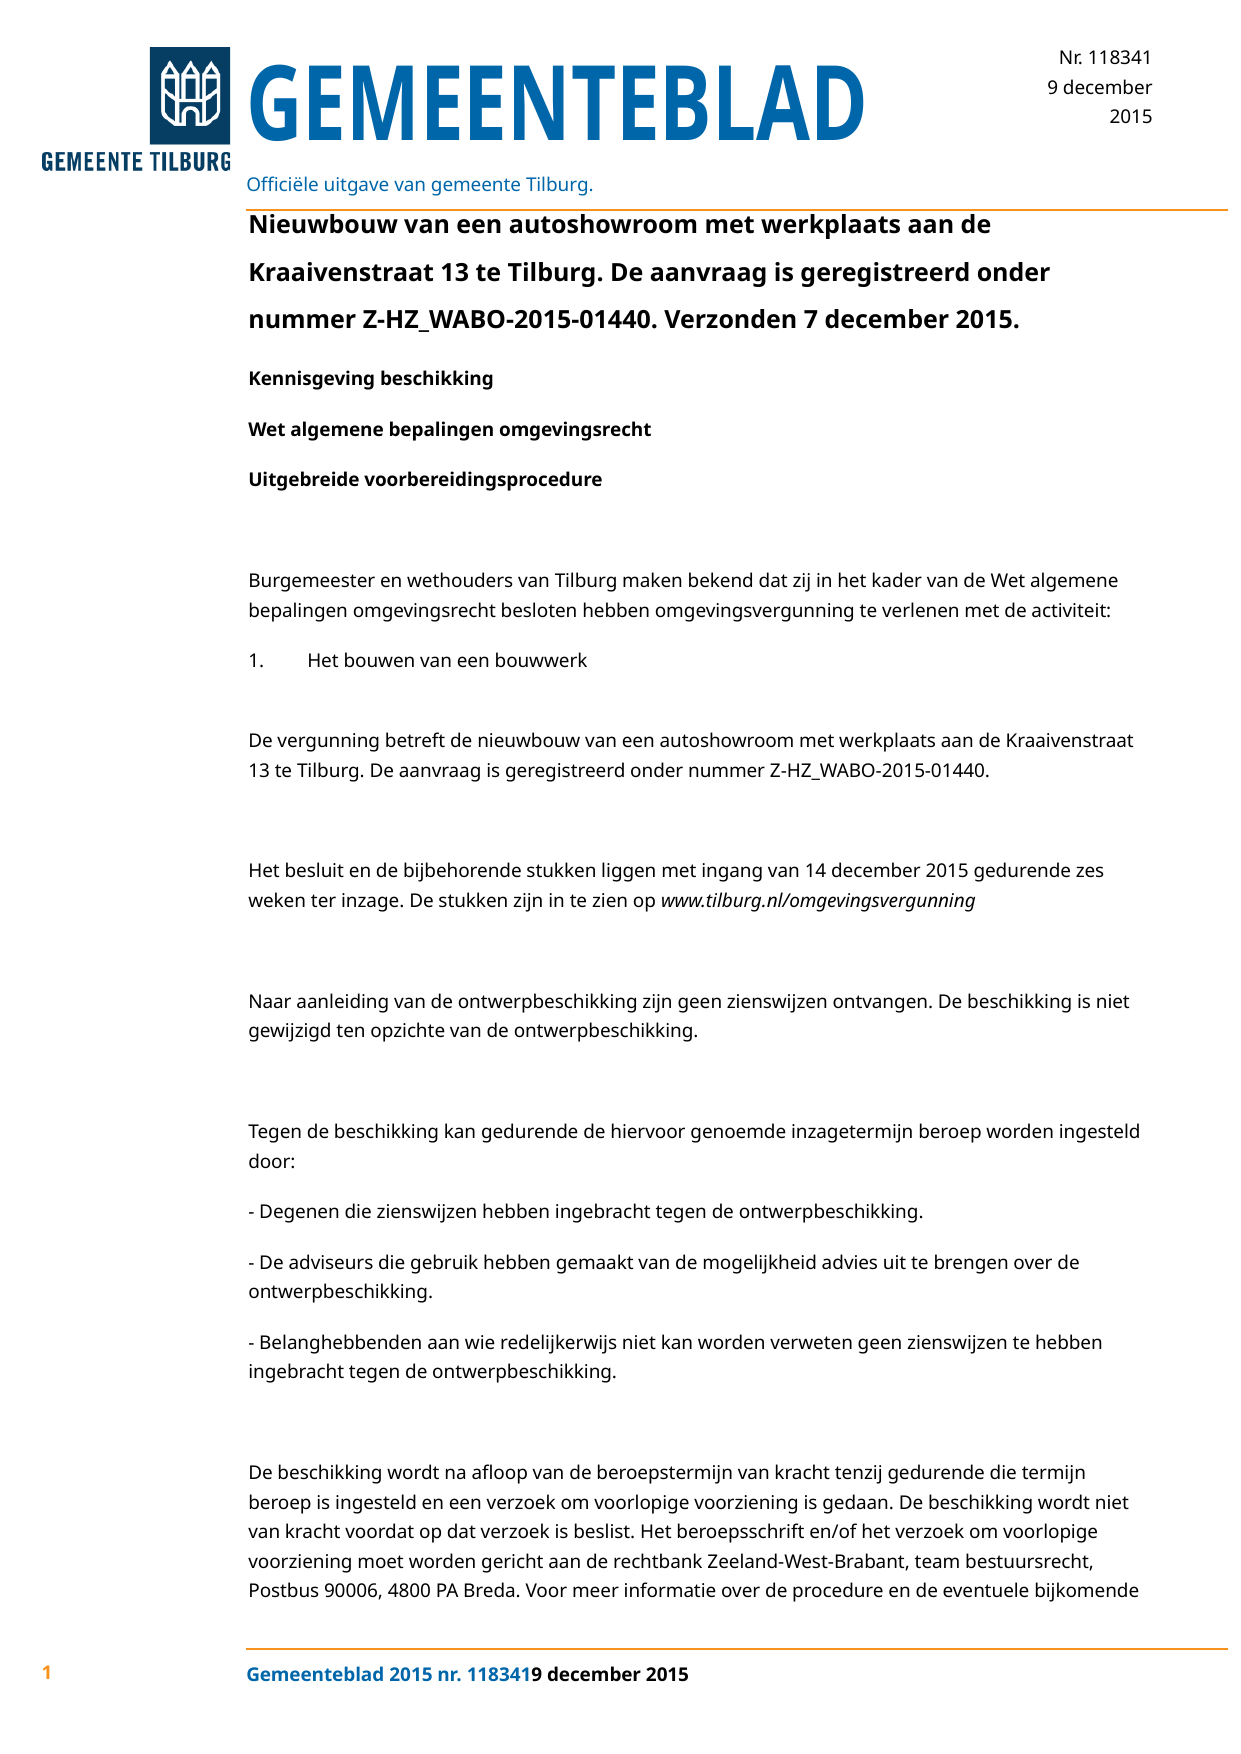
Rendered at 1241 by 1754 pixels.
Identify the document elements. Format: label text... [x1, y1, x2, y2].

text Uitgebreide voorbereidingsprocedure [248, 466, 1152, 492]
text Burgemeester en wethouders van Tilburg maken bekend dat zij in het kader van de Wet algemene bepalingen omgevingsrecht besloten hebben omgevingsvergunning te verlenen met de activiteit: [248, 567, 1152, 622]
text De beschikking wordt na afloop van de beroepstermijn van kracht tenzij gedurende die termijn beroep is ingesteld en een verzoek om voorlopige voorziening is gedaan. De beschikking wordt niet van kracht voordat op dat verzoek is beslist. Het beroepsschrift en/of het verzoek om voorlopige voorziening moet worden gericht aan de rechtbank Zeeland-West-Brabant, team bestuursrecht, Postbus 90006, 4800 PA Breda. Voor meer informatie over de procedure en de eventuele bijkomende [248, 1459, 1152, 1603]
text Wet algemene bepalingen omgevingsrecht [248, 416, 1152, 442]
text - Belanghebbenden aan wie redelijkerwijs niet kan worden verweten geen zienswijzen te hebben ingebracht tegen de ontwerpbeschikking. [248, 1329, 1152, 1384]
text - Degenen die zienswijzen hebben ingebracht tegen de ontwerpbeschikking. [248, 1198, 1152, 1224]
text Tegen de beschikking kan gedurende de hiervoor genoemde inzagetermijn beroep worden ingesteld door: [248, 1118, 1152, 1174]
picture [41, 47, 231, 172]
text Kennisgeving beschikking [248, 366, 1152, 391]
text De vergunning betreft de nieuwbouw van een autoshowroom met werkplaats aan de Kraaivenstraat 13 te Tilburg. De aanvraag is geregistreerd onder nummer Z-HZ_WABO-2015-01440. [248, 727, 1152, 782]
text Nieuwbouw van een autoshowroom met werkplaats aan de Kraaivenstraat 13 te Tilburg. De aanvraag is geregistreerd onder nummer Z-HZ_WABO-2015-01440. Verzonden 7 december 2015. [248, 211, 1152, 336]
text Het besluit en de bijbehorende stukken liggen met ingang van 14 december 2015 gedurende zes weken ter inzage. De stukken zijn in te zien op www.tilburg.nl/omgevingsvergunning [248, 858, 1152, 913]
list Het bouwen van een bouwwerk [248, 647, 1152, 673]
text Naar aanleiding van de ontwerpbeschikking zijn geen zienswijzen ontvangen. De beschikking is niet gewijzigd ten opzichte van de ontwerpbeschikking. [248, 988, 1152, 1043]
text - De adviseurs die gebruik hebben gemaakt van de mogelijkheid advies uit te brengen over de ontwerpbeschikking. [248, 1249, 1152, 1304]
